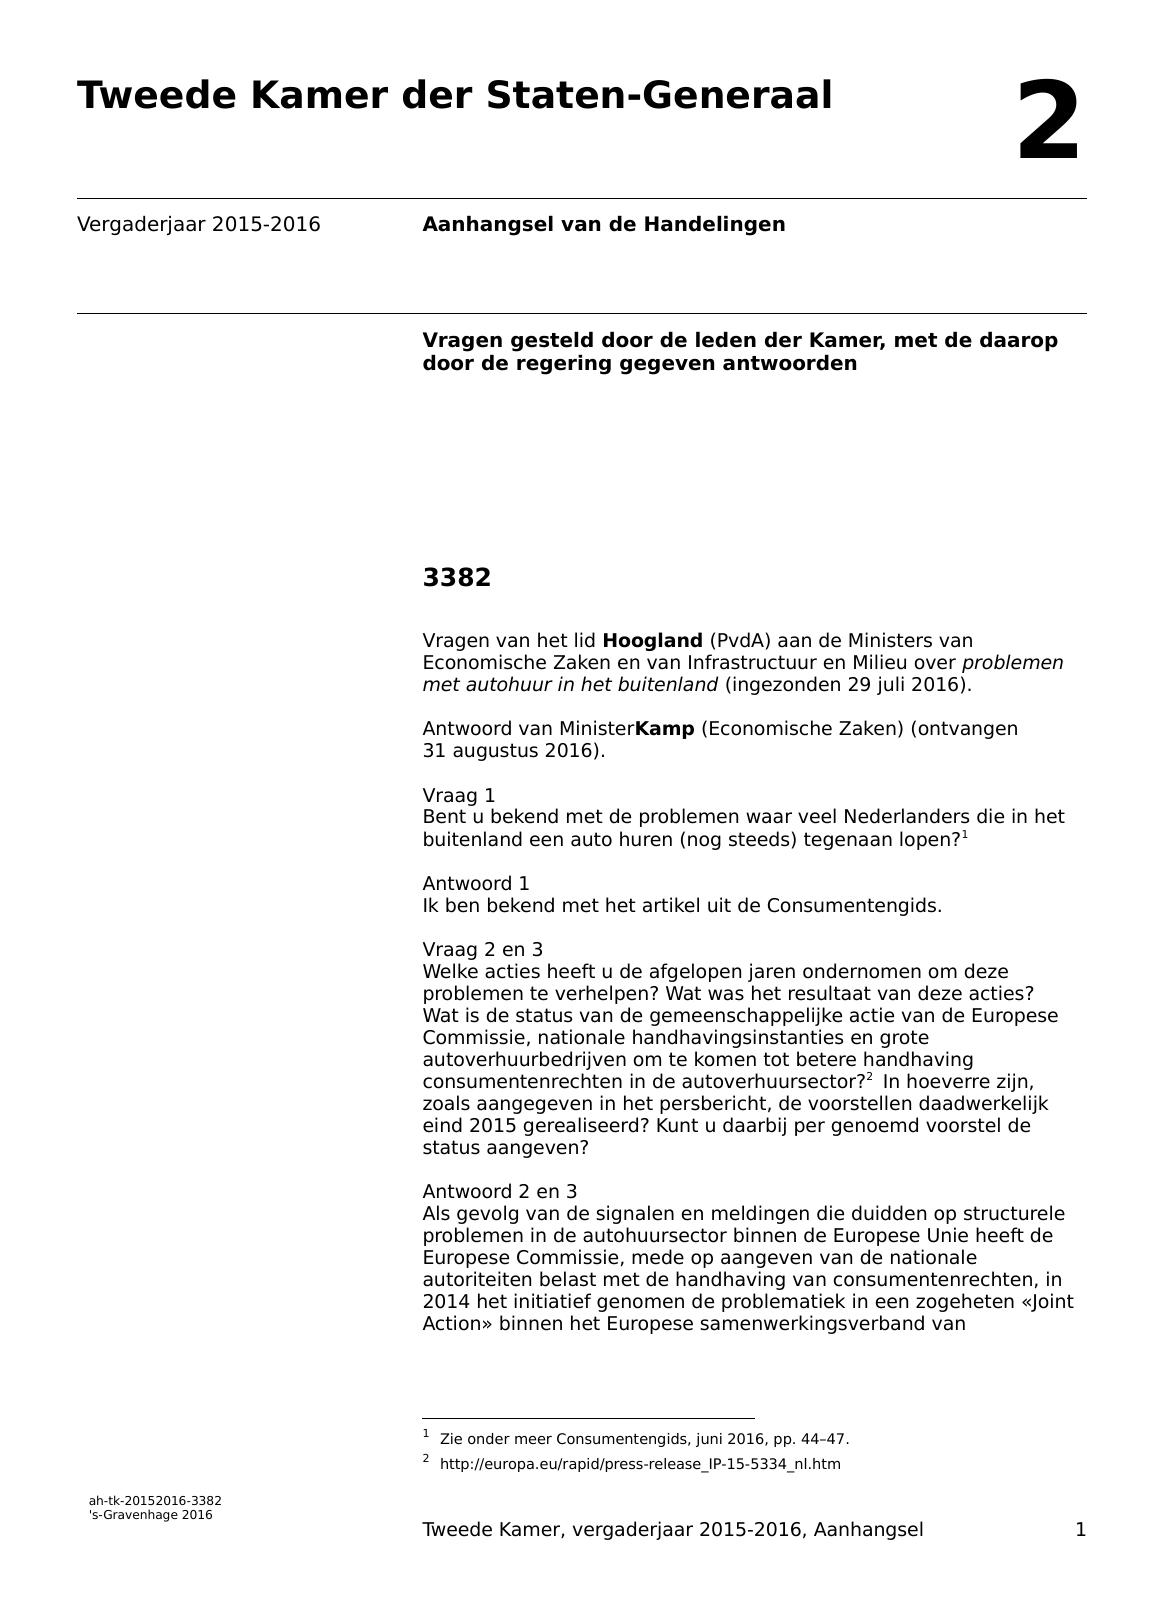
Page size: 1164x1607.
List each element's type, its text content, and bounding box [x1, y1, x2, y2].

table_cell Aanhangsel van de Handelingen [422, 199, 1087, 313]
table_cell Vragen gesteld door de leden der Kamer, met de daarop door de regering gegeven antwoorden [422, 314, 1087, 375]
text Vraag 1 [422, 784, 1087, 806]
table_cell [77, 314, 422, 375]
text Welke acties heeft u de afgelopen jaren ondernomen om deze problemen te verhelpen? Wat was het resultaat van deze acties? [422, 961, 1087, 1005]
text Vraag 2 en 3 [422, 939, 1087, 961]
table_cell Vergaderjaar 2015-2016 [77, 199, 422, 313]
text Antwoord van MinisterKamp (Economische Zaken) (ontvangen 31 augustus 2016). [422, 718, 1087, 762]
text Bent u bekend met de problemen waar veel Nederlanders die in het buitenland een auto huren (nog steeds) tegenaan lopen? [422, 806, 1087, 850]
text Wat is de status van de gemeenschappelijke actie van de Europese Commissie, nationale handhavingsinstanties en grote autoverhuurbedrijven om te komen tot betere handhaving consumentenrechten in de autoverhuursector? In hoeverre zijn, zoals aangegeven in het persbericht, de voorstellen daadwerkelijk eind 2015 gerealiseerd? Kunt u daarbij per genoemd voorstel de status aangeven? [422, 1005, 1087, 1158]
text Ik ben bekend met het artikel uit de Consumentengids. [422, 894, 1087, 917]
text http://europa.eu/rapid/press-release_IP-15-5334_nl.htm [422, 1452, 1087, 1474]
text 's-Gravenhage 2016 [88, 1508, 323, 1522]
text ah-tk-20152016-3382 [88, 1494, 323, 1508]
text Antwoord 1 [422, 873, 1087, 894]
text Vragen van het lid Hoogland (PvdA) aan de Ministers van Economische Zaken en van Infrastructuur en Milieu over problemen met autohuur in het buitenland (ingezonden 29 juli 2016). [422, 630, 1087, 696]
text 3382 [422, 563, 1087, 592]
table_header Tweede Kamer der Staten-Generaal [77, 59, 886, 198]
text Antwoord 2 en 3 [422, 1181, 1087, 1203]
table_header 2 [886, 59, 1087, 198]
text Als gevolg van de signalen en meldingen die duidden op structurele problemen in de autohuursector binnen de Europese Unie heeft de Europese Commissie, mede op aangeven van de nationale autoriteiten belast met de handhaving van consumentenrechten, in 2014 het initiatief genomen de problematiek in een zogeheten «Joint Action» binnen het Europese samenwerkingsverband van [422, 1203, 1087, 1334]
text Zie onder meer Consumentengids, juni 2016, pp. 44–47. [422, 1427, 1087, 1449]
